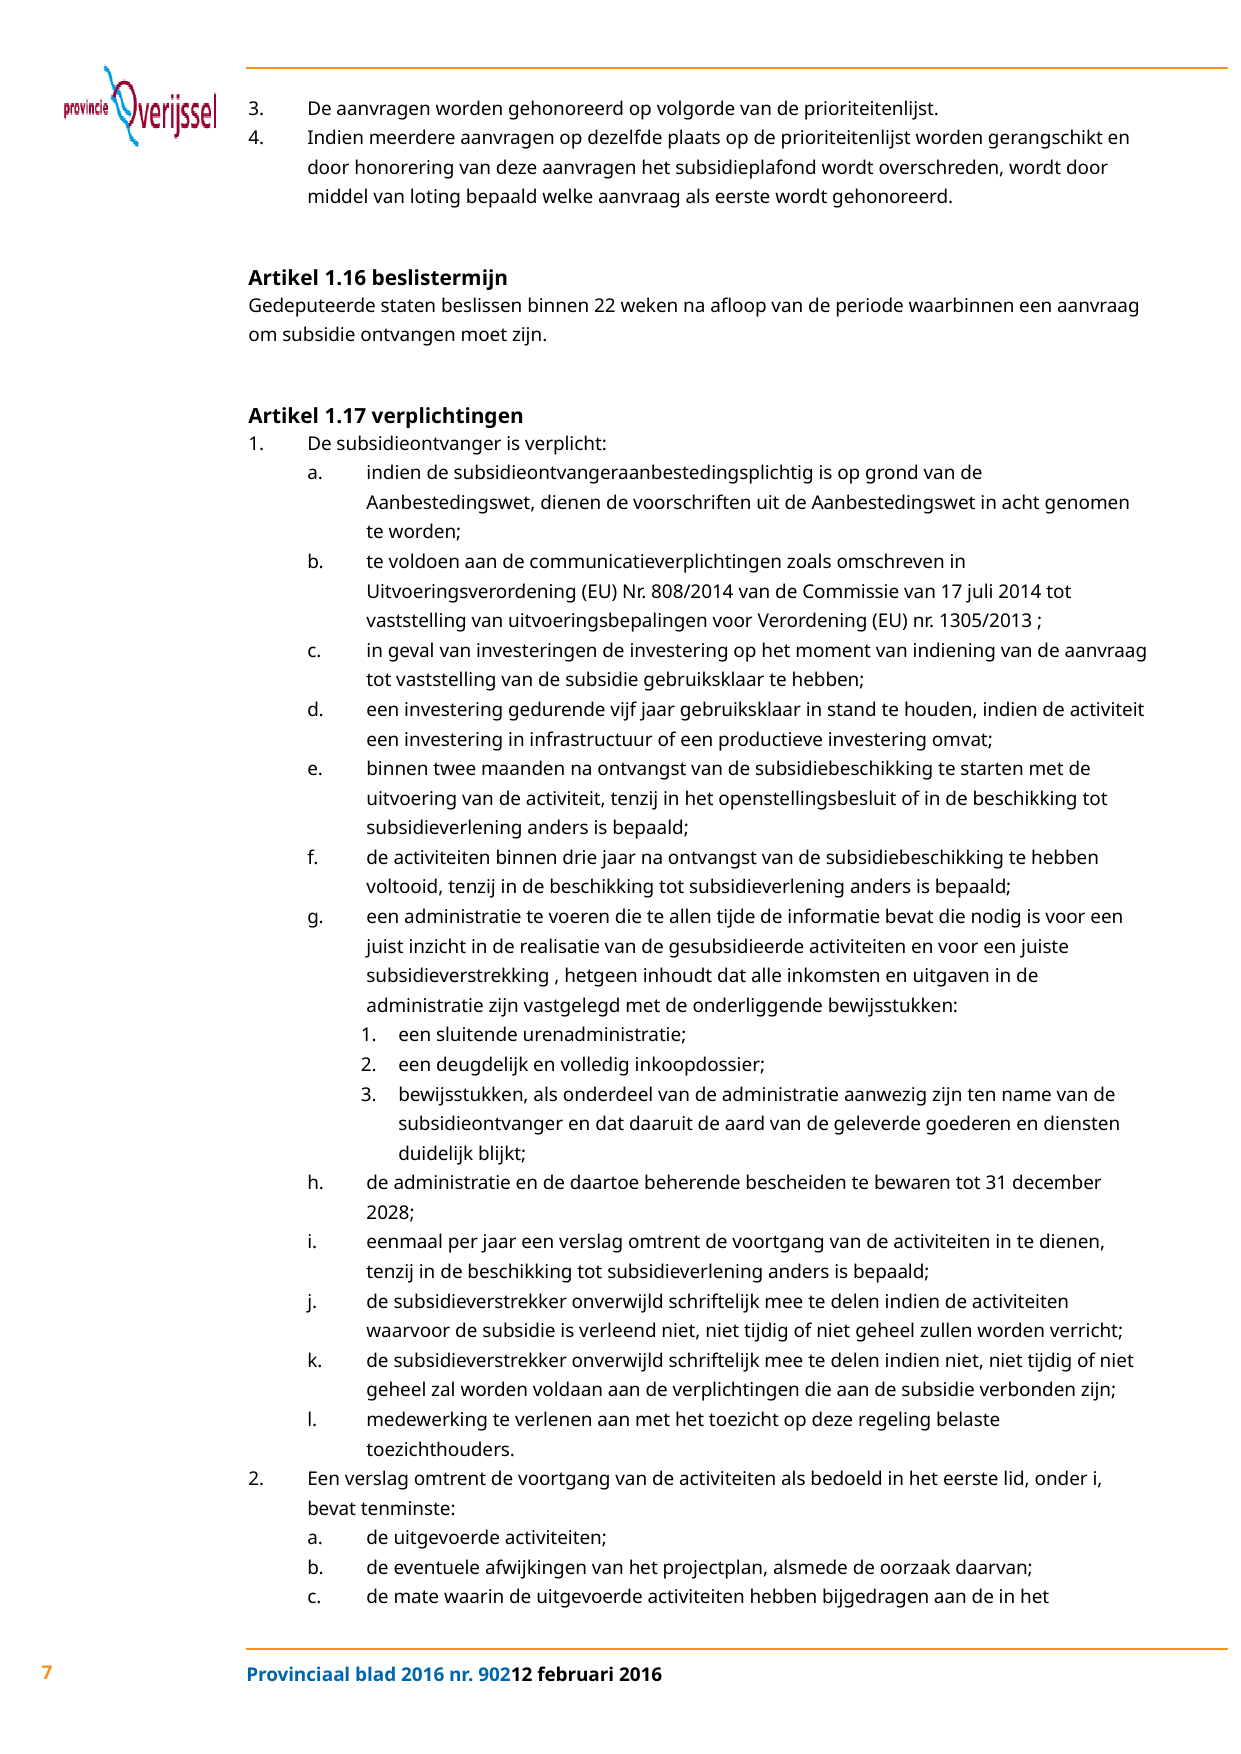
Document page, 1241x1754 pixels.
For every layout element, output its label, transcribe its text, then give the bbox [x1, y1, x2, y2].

list een deugdelijk en volledig inkoopdossier; [361, 1051, 1152, 1077]
picture [41, 47, 231, 172]
list een sluitende urenadministratie; [361, 1022, 1152, 1047]
list te voldoen aan de communicatieverplichtingen zoals omschreven in Uitvoeringsverordening (EU) Nr. 808/2014 van de Commissie van 17 juli 2014 tot vaststelling van uitvoeringsbepalingen voor Verordening (EU) nr. 1305/2013 ; [307, 548, 1152, 633]
text Artikel 1.16 beslistermijn [248, 263, 1152, 292]
text Artikel 1.17 verplichtingen [248, 402, 1152, 430]
list de activiteiten binnen drie jaar na ontvangst van de subsidiebeschikking te hebben voltooid, tenzij in de beschikking tot subsidieverlening anders is bepaald; [307, 844, 1152, 899]
list De subsidieontvanger is verplicht: [248, 430, 1152, 456]
list de eventuele afwijkingen van het projectplan, alsmede de oorzaak daarvan; [307, 1554, 1152, 1580]
list in geval van investeringen de investering op het moment van indiening van de aanvraag tot vaststelling van de subsidie gebruiksklaar te hebben; [307, 637, 1152, 692]
list Indien meerdere aanvragen op dezelfde plaats op de prioriteitenlijst worden gerangschikt en door honorering van deze aanvragen het subsidieplafond wordt overschreden, wordt door middel van loting bepaald welke aanvraag als eerste wordt gehonoreerd. [248, 124, 1152, 209]
list een administratie te voeren die te allen tijde de informatie bevat die nodig is voor een juist inzicht in de realisatie van de gesubsidieerde activiteiten en voor een juiste subsidieverstrekking , hetgeen inhoudt dat alle inkomsten en uitgaven in de administratie zijn vastgelegd met de onderliggende bewijsstukken: [307, 903, 1152, 1018]
text Gedeputeerde staten beslissen binnen 22 weken na afloop van de periode waarbinnen een aanvraag om subsidie ontvangen moet zijn. [248, 292, 1152, 347]
list medewerking te verlenen aan met het toezicht op deze regeling belaste toezichthouders. [307, 1406, 1152, 1462]
list een investering gedurende vijf jaar gebruiksklaar in stand te houden, indien de activiteit een investering in infrastructuur of een productieve investering omvat; [307, 696, 1152, 752]
list bewijsstukken, als onderdeel van de administratie aanwezig zijn ten name van de subsidieontvanger en dat daaruit de aard van de geleverde goederen en diensten duidelijk blijkt; [361, 1081, 1152, 1166]
list de mate waarin de uitgevoerde activiteiten hebben bijgedragen aan de in het [307, 1584, 1152, 1609]
list binnen twee maanden na ontvangst van de subsidiebeschikking te starten met de uitvoering van de activiteit, tenzij in het openstellingsbesluit of in de beschikking tot subsidieverlening anders is bepaald; [307, 755, 1152, 840]
list Een verslag omtrent de voortgang van de activiteiten als bedoeld in het eerste lid, onder i, bevat tenminste: [248, 1465, 1152, 1521]
list de subsidieverstrekker onverwijld schriftelijk mee te delen indien de activiteiten waarvoor de subsidie is verleend niet, niet tijdig of niet geheel zullen worden verricht; [307, 1288, 1152, 1343]
list indien de subsidieontvangeraanbestedingsplichtig is op grond van de Aanbestedingswet, dienen de voorschriften uit de Aanbestedingswet in acht genomen te worden; [307, 459, 1152, 544]
list de subsidieverstrekker onverwijld schriftelijk mee te delen indien niet, niet tijdig of niet geheel zal worden voldaan aan de verplichtingen die aan de subsidie verbonden zijn; [307, 1347, 1152, 1402]
list De aanvragen worden gehonoreerd op volgorde van de prioriteitenlijst. [248, 95, 1152, 121]
list de administratie en de daartoe beherende bescheiden te bewaren tot 31 december 2028; [307, 1169, 1152, 1225]
list de uitgevoerde activiteiten; [307, 1524, 1152, 1550]
list eenmaal per jaar een verslag omtrent de voortgang van de activiteiten in te dienen, tenzij in de beschikking tot subsidieverlening anders is bepaald; [307, 1229, 1152, 1284]
